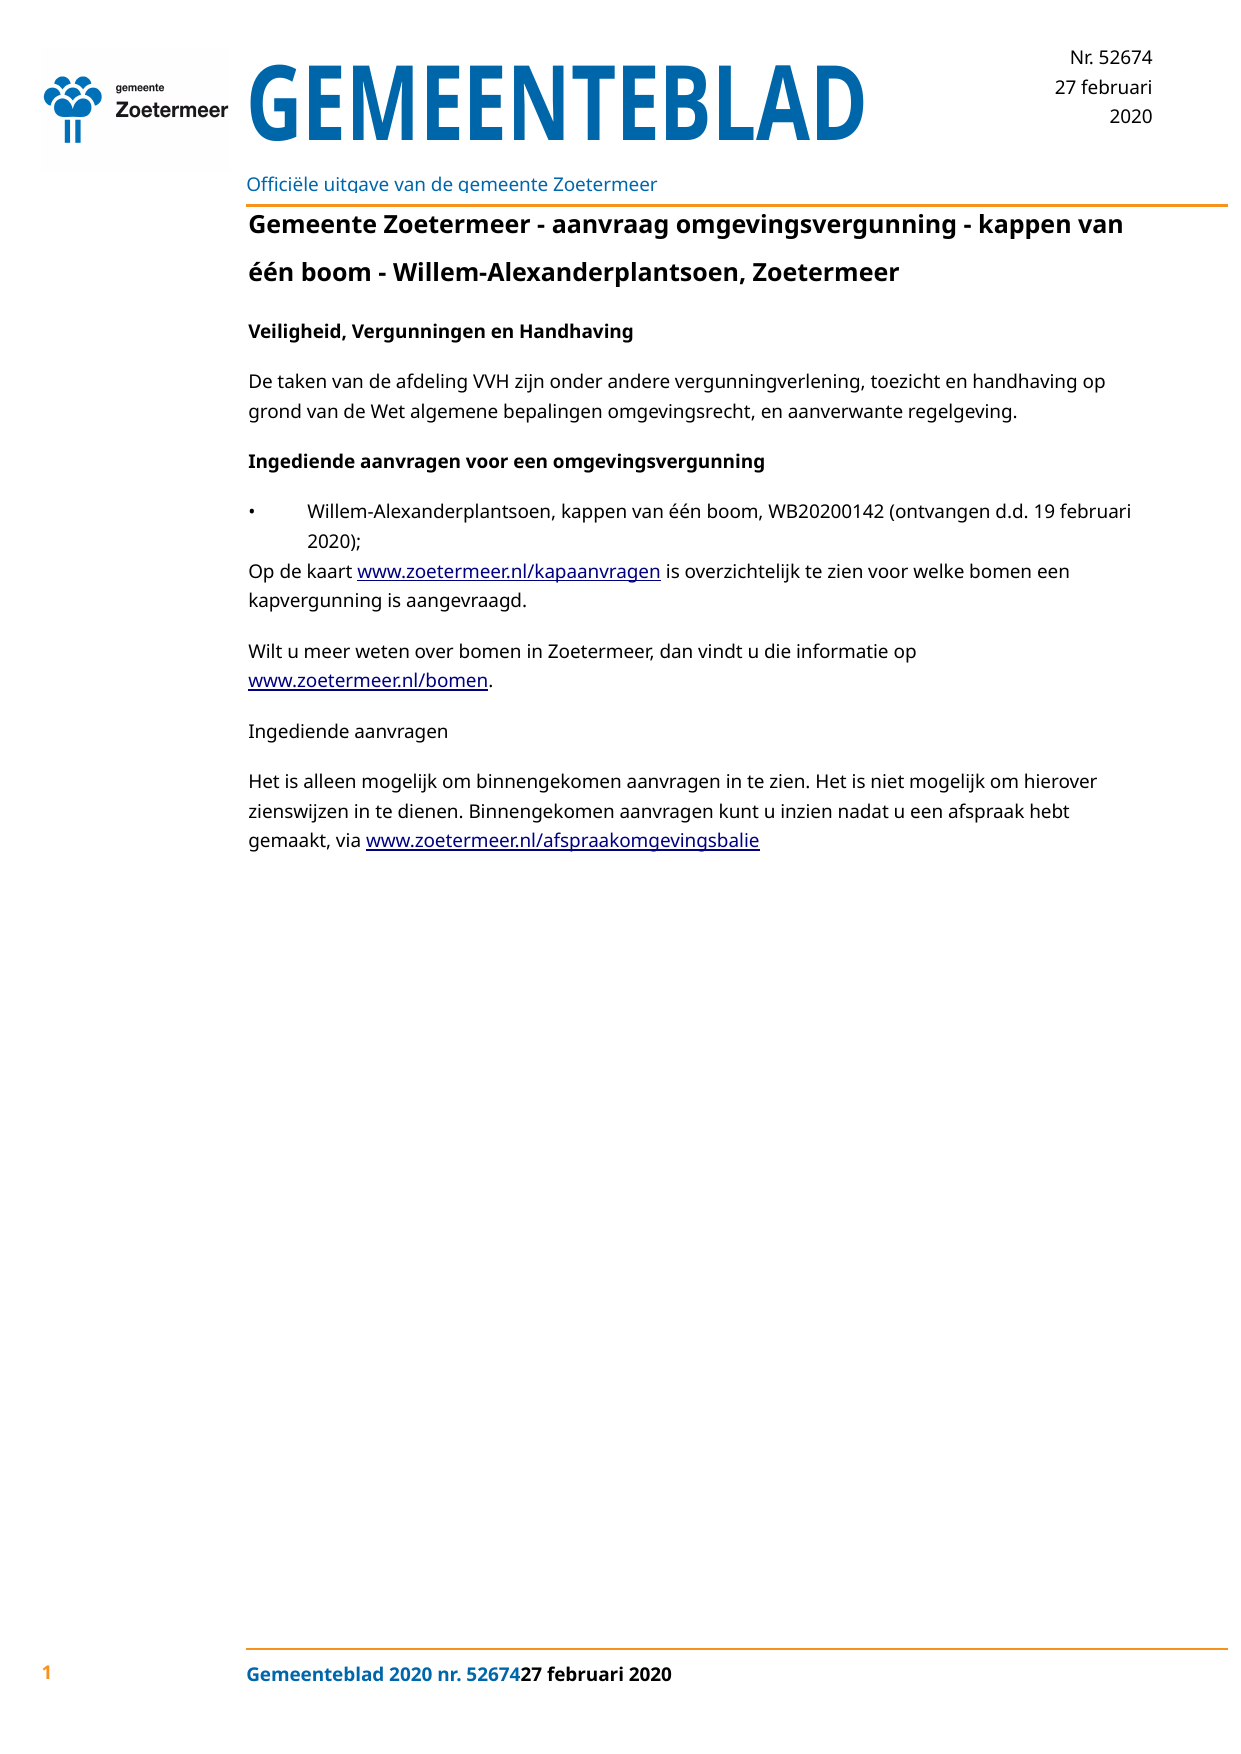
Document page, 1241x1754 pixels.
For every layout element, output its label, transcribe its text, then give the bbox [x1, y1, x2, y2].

text Op de kaart www.zoetermeer.nl/kapaanvragen is overzichtelijk te zien voor welke bomen een kapvergunning is aangevraagd. [248, 558, 1152, 613]
text Wilt u meer weten over bomen in Zoetermeer, dan vindt u die informatie op www.zoetermeer.nl/bomen. [248, 638, 1152, 693]
list Willem-Alexanderplantsoen, kappen van één boom, WB20200142 (ontvangen d.d. 19 februari 2020); [248, 499, 1152, 554]
text Veiligheid, Vergunningen en Handhaving [248, 318, 1152, 344]
text Ingediende aanvragen voor een omgevingsvergunning [248, 448, 1152, 474]
text Het is alleen mogelijk om binnengekomen aanvragen in te zien. Het is niet mogelijk om hierover zienswijzen in te dienen. Binnengekomen aanvragen kunt u inzien nadat u een afspraak hebt gemaakt, via www.zoetermeer.nl/afspraakomgevingsbalie [248, 768, 1152, 853]
text De taken van de afdeling VVH zijn onder andere vergunningverlening, toezicht en handhaving op grond van de Wet algemene bepalingen omgevingsrecht, en aanverwante regelgeving. [248, 368, 1152, 424]
text Gemeente Zoetermeer - aanvraag omgevingsvergunning - kappen van één boom - Willem-Alexanderplantsoen, Zoetermeer [248, 207, 1152, 288]
text Ingediende aanvragen [248, 718, 1152, 744]
picture [41, 47, 231, 172]
